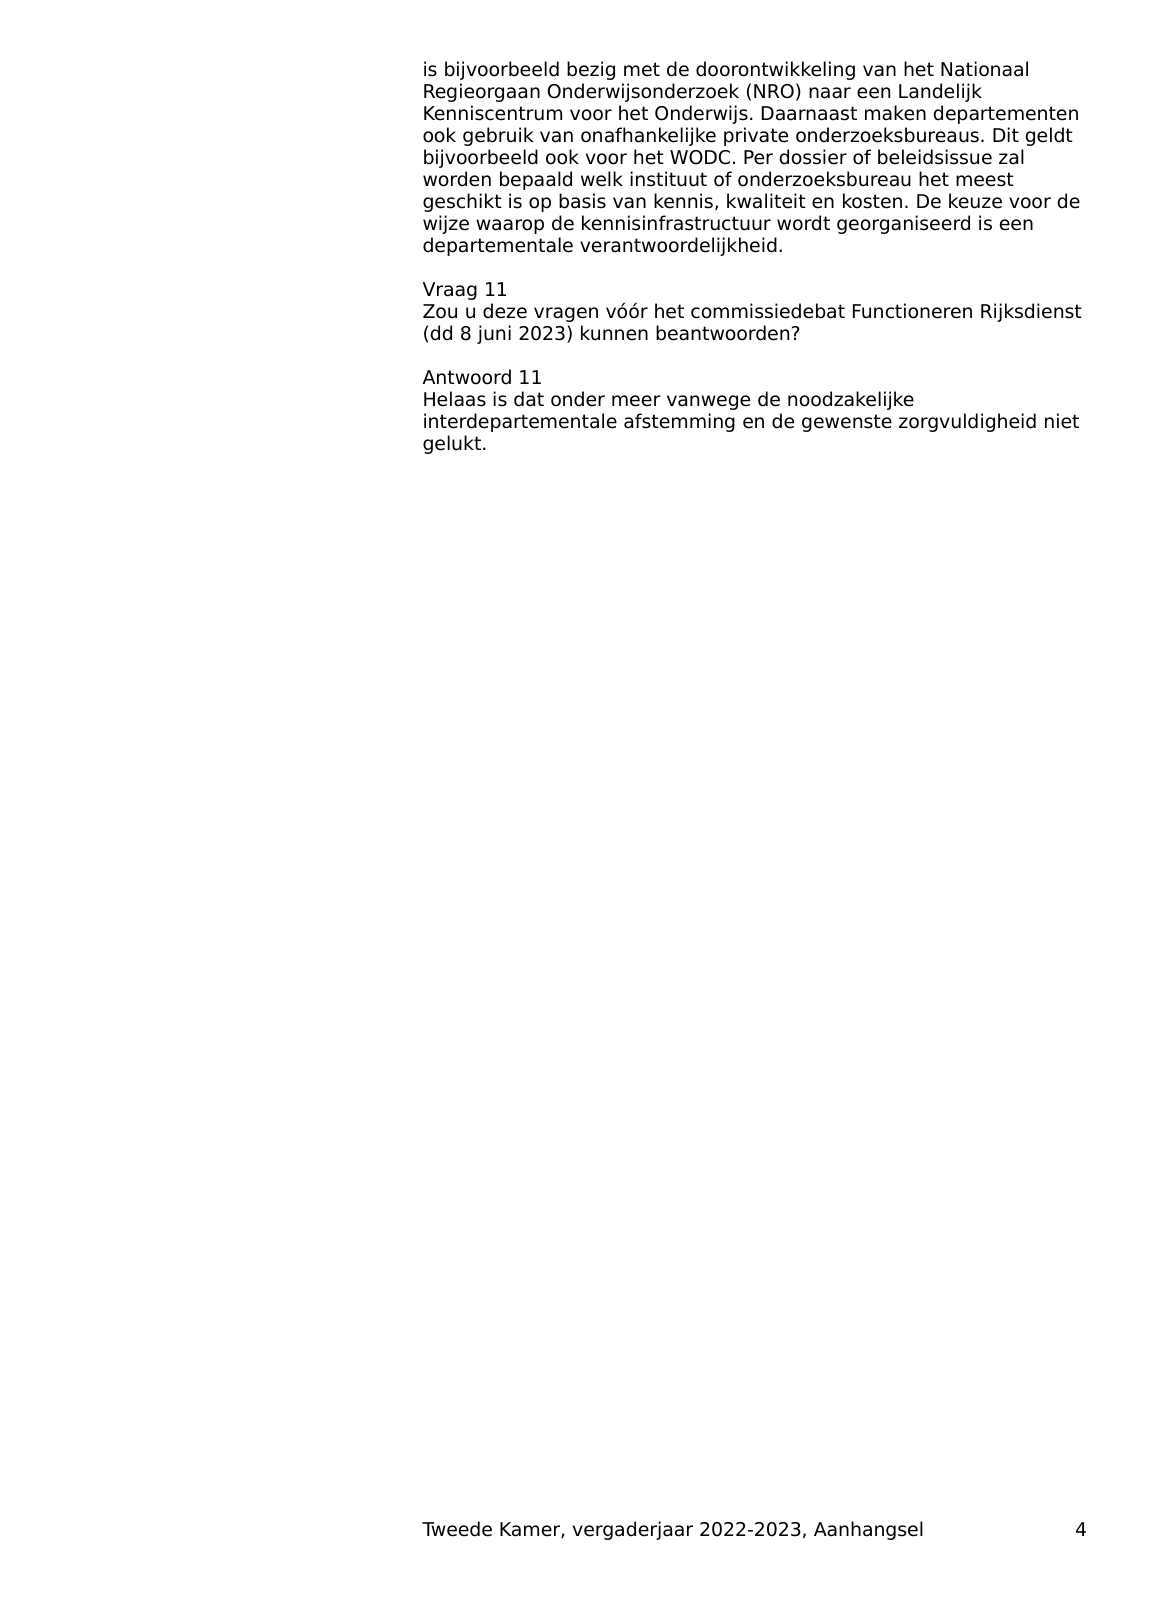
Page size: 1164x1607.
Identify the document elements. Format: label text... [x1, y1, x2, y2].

text Zou u deze vragen vóór het commissiedebat Functioneren Rijksdienst (dd 8 juni 2023) kunnen beantwoorden? [422, 301, 1087, 345]
text Helaas is dat onder meer vanwege de noodzakelijke interdepartementale afstemming en de gewenste zorgvuldigheid niet gelukt. [422, 389, 1087, 455]
text Vraag 11 [422, 279, 1087, 301]
text is bijvoorbeeld bezig met de doorontwikkeling van het Nationaal Regieorgaan Onderwijsonderzoek (NRO) naar een Landelijk Kenniscentrum voor het Onderwijs. Daarnaast maken departementen ook gebruik van onafhankelijke private onderzoeksbureaus. Dit geldt bijvoorbeeld ook voor het WODC. Per dossier of beleidsissue zal worden bepaald welk instituut of onderzoeksbureau het meest geschikt is op basis van kennis, kwaliteit en kosten. De keuze voor de wijze waarop de kennisinfrastructuur wordt georganiseerd is een departementale verantwoordelijkheid. [422, 59, 1087, 257]
text Antwoord 11 [422, 367, 1087, 389]
